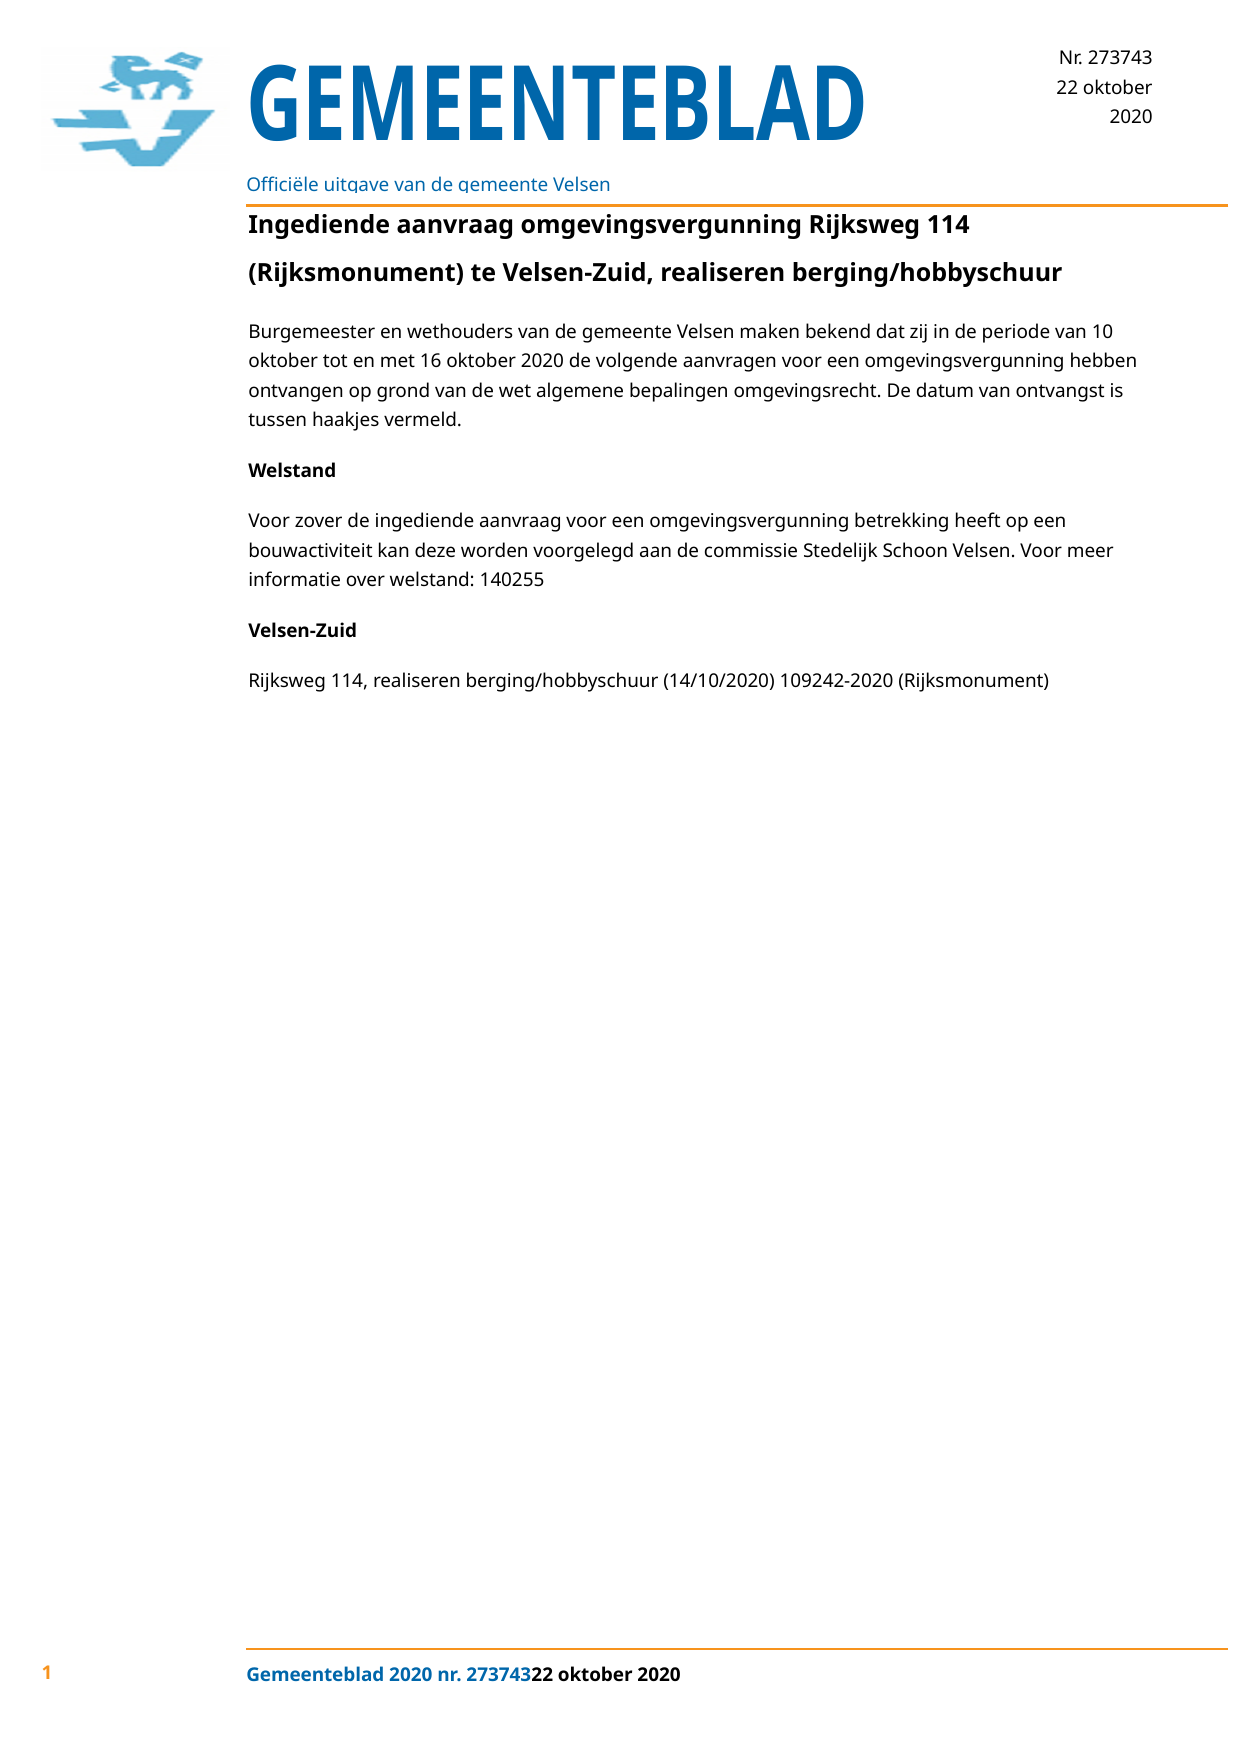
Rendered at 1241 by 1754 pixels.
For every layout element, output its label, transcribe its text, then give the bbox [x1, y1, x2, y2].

picture [41, 47, 231, 172]
text Ingediende aanvraag omgevingsvergunning Rijksweg 114 (Rijksmonument) te Velsen-Zuid, realiseren berging/hobbyschuur [248, 207, 1152, 288]
text Velsen-Zuid [248, 617, 1152, 643]
text Welstand [248, 457, 1152, 483]
text Voor zover de ingediende aanvraag voor een omgevingsvergunning betrekking heeft op een bouwactiviteit kan deze worden voorgelegd aan de commissie Stedelijk Schoon Velsen. Voor meer informatie over welstand: 140255 [248, 507, 1152, 592]
text Burgemeester en wethouders van de gemeente Velsen maken bekend dat zij in de periode van 10 oktober tot en met 16 oktober 2020 de volgende aanvragen voor een omgevingsvergunning hebben ontvangen op grond van de wet algemene bepalingen omgevingsrecht. De datum van ontvangst is tussen haakjes vermeld. [248, 318, 1152, 432]
text Rijksweg 114, realiseren berging/hobbyschuur (14/10/2020) 109242-2020 (Rijksmonument) [248, 667, 1152, 693]
